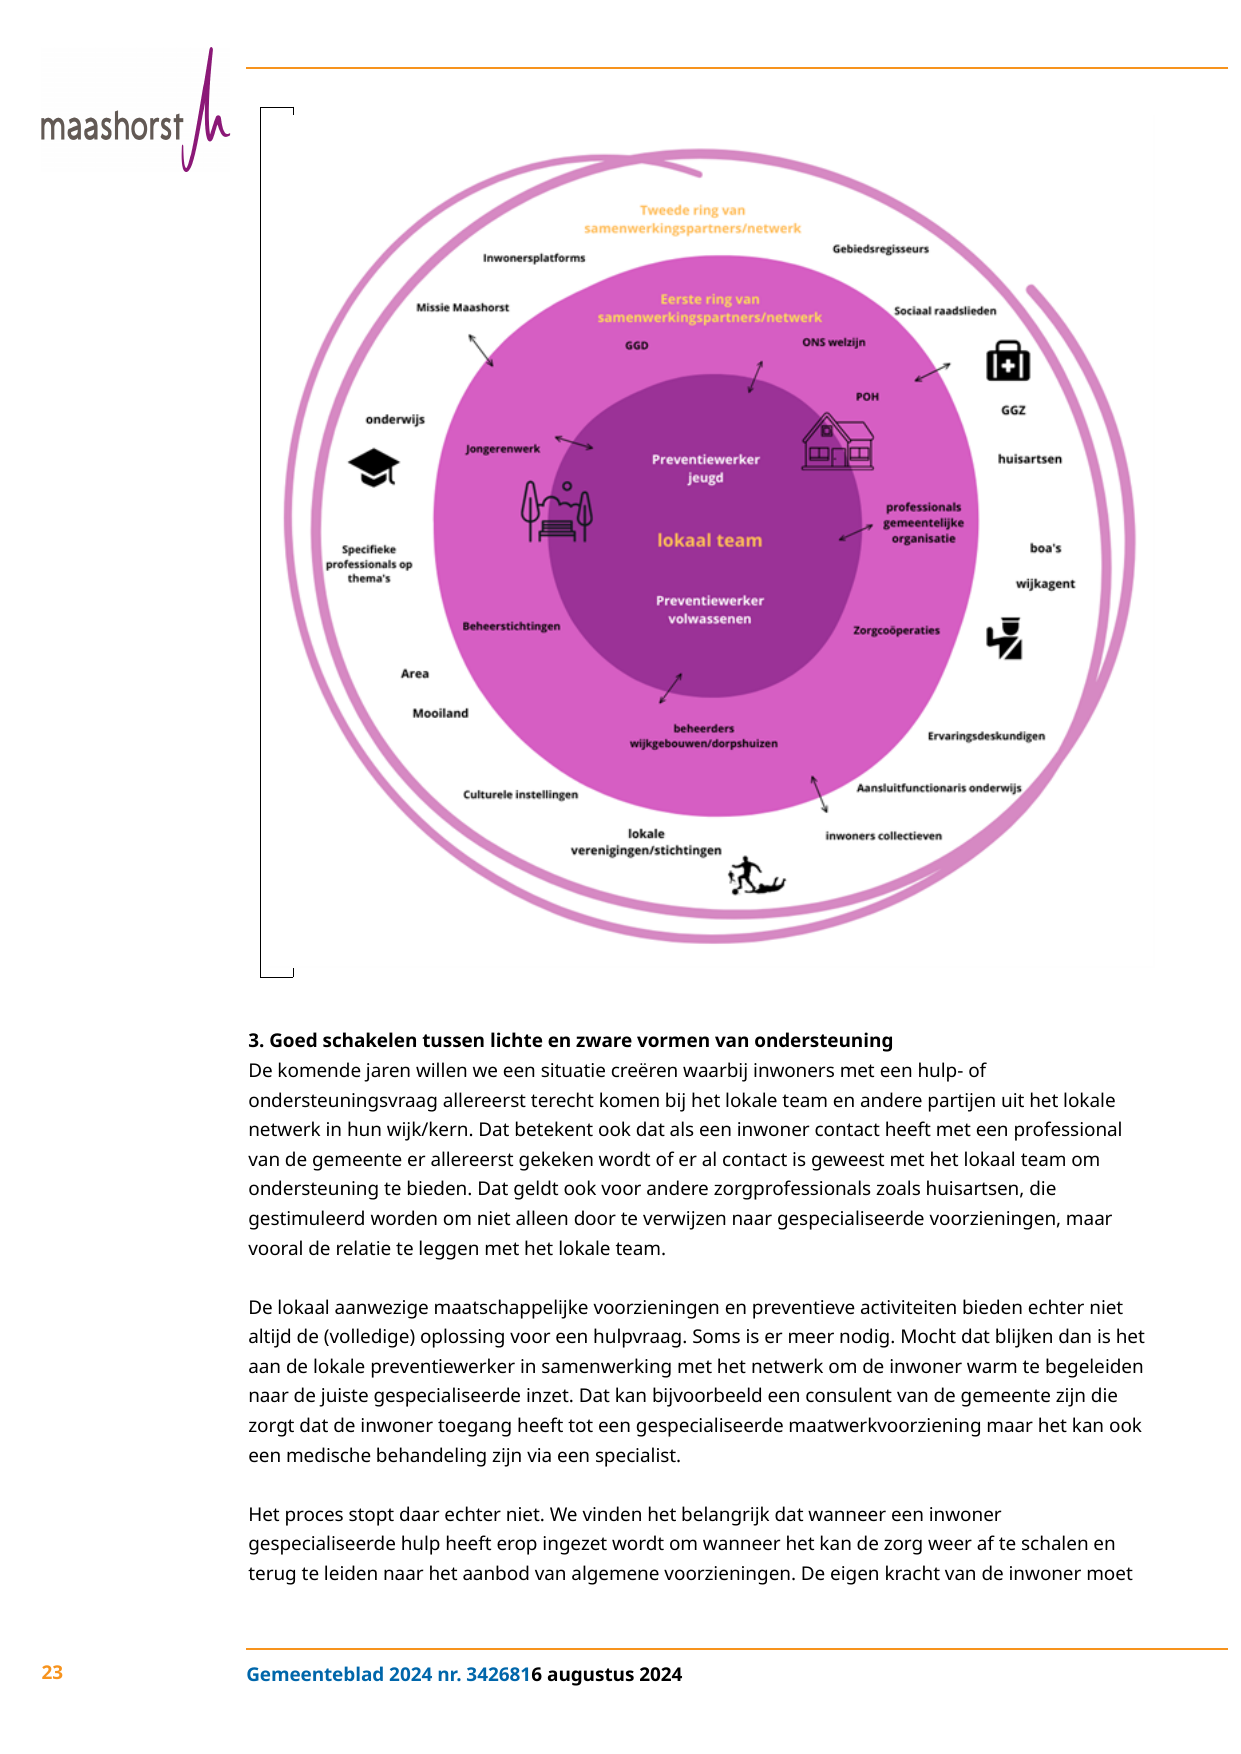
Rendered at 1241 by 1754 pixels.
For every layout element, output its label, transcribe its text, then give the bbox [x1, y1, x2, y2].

text Het proces stopt daar echter niet. We vinden het belangrijk dat wanneer een inwoner gespecialiseerde hulp heeft erop ingezet wordt om wanneer het kan de zorg weer af te schalen en terug te leiden naar het aanbod van algemene voorzieningen. De eigen kracht van de inwoner moet [248, 1501, 1152, 1586]
picture [41, 47, 231, 172]
text De komende jaren willen we een situatie creëren waarbij inwoners met een hulp- of ondersteuningsvraag allereerst terecht komen bij het lokale team en andere partijen uit het lokale netwerk in hun wijk/kern. Dat betekent ook dat als een inwoner contact heeft met een professional van de gemeente er allereerst gekeken wordt of er al contact is geweest met het lokaal team om ondersteuning te bieden. Dat geldt ook voor andere zorgprofessionals zoals huisartsen, die gestimuleerd worden om niet alleen door te verwijzen naar gespecialiseerde voorzieningen, maar vooral de relatie te leggen met het lokale team. [248, 1057, 1152, 1261]
picture [268, 115, 1155, 968]
text 3. Goed schakelen tussen lichte en zware vormen van ondersteuning [248, 1028, 1152, 1053]
text De lokaal aanwezige maatschappelijke voorzieningen en preventieve activiteiten bieden echter niet altijd de (volledige) oplossing voor een hulpvraag. Soms is er meer nodig. Mocht dat blijken dan is het aan de lokale preventiewerker in samenwerking met het netwerk om de inwoner warm te begeleiden naar de juiste gespecialiseerde inzet. Dat kan bijvoorbeeld een consulent van de gemeente zijn die zorgt dat de inwoner toegang heeft tot een gespecialiseerde maatwerkvoorziening maar het kan ook een medische behandeling zijn via een specialist. [248, 1294, 1152, 1468]
